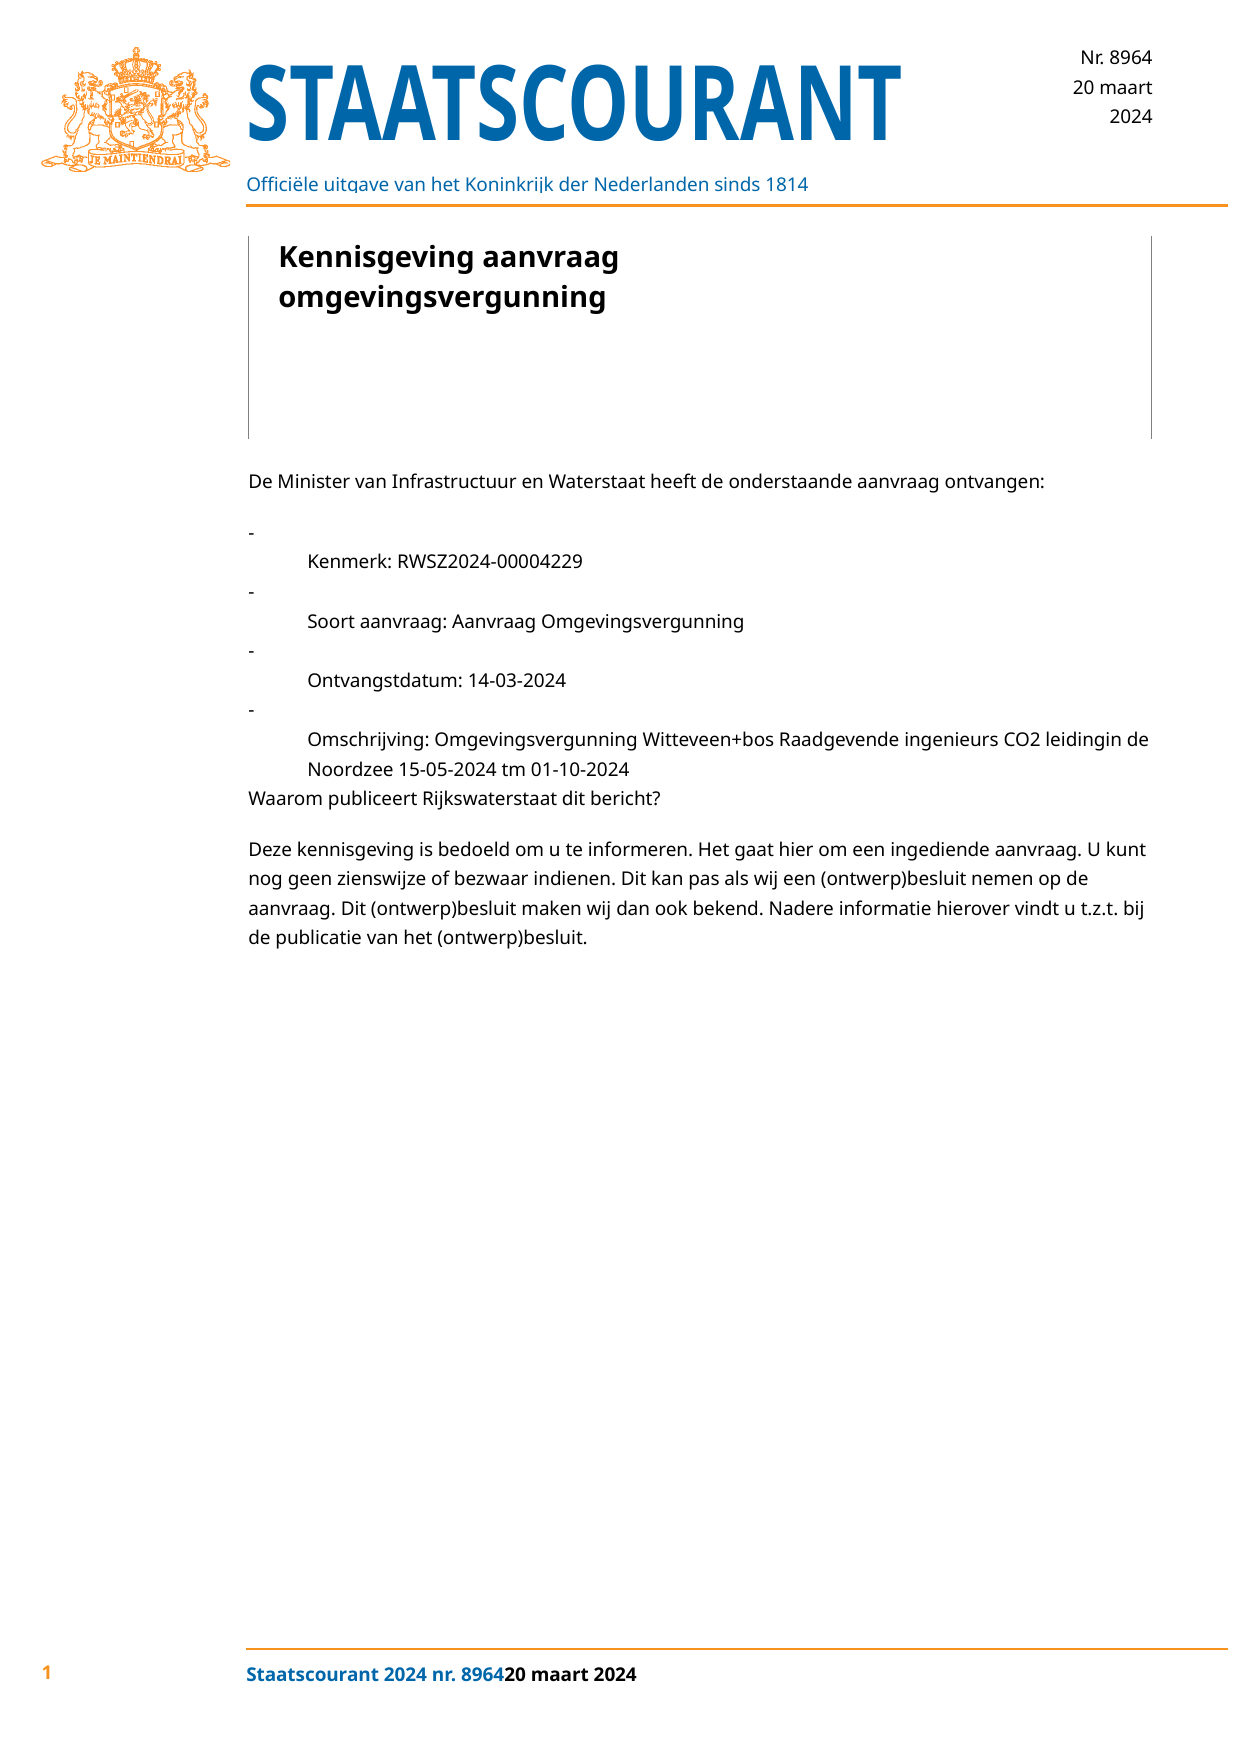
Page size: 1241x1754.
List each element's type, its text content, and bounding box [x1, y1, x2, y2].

picture [41, 47, 231, 172]
list Kenmerk: RWSZ2024-00004229 [248, 549, 1152, 574]
table_header [850, 236, 912, 413]
table_header [1090, 236, 1151, 413]
text Deze kennisgeving is bedoeld om u te informeren. Het gaat hier om een ingediende aanvraag. U kunt nog geen zienswijze of bezwaar indienen. Dit kan pas als wij een (ontwerp)besluit nemen op de aanvraag. Dit (ontwerp)besluit maken wij dan ook bekend. Nadere informatie hierover vindt u t.z.t. bij de publicatie van het (ontwerp)besluit. [248, 836, 1152, 950]
text De Minister van Infrastructuur en Waterstaat heeft de onderstaande aanvraag ontvangen: [248, 469, 1152, 494]
list Omschrijving: Omgevingsvergunning Witteveen+bos Raadgevende ingenieurs CO2 leidingin de Noordzee 15-05-2024 tm 01-10-2024 [248, 726, 1152, 781]
text Waarom publiceert Rijkswaterstaat dit bericht? [248, 785, 1152, 811]
list Soort aanvraag: Aanvraag Omgevingsvergunning [248, 608, 1152, 633]
table_header [850, 414, 1151, 439]
list Ontvangstdatum: 14-03-2024 [248, 667, 1152, 693]
table_header Kennisgeving aanvraag omgevingsvergunning [249, 236, 850, 439]
picture [912, 236, 1090, 414]
